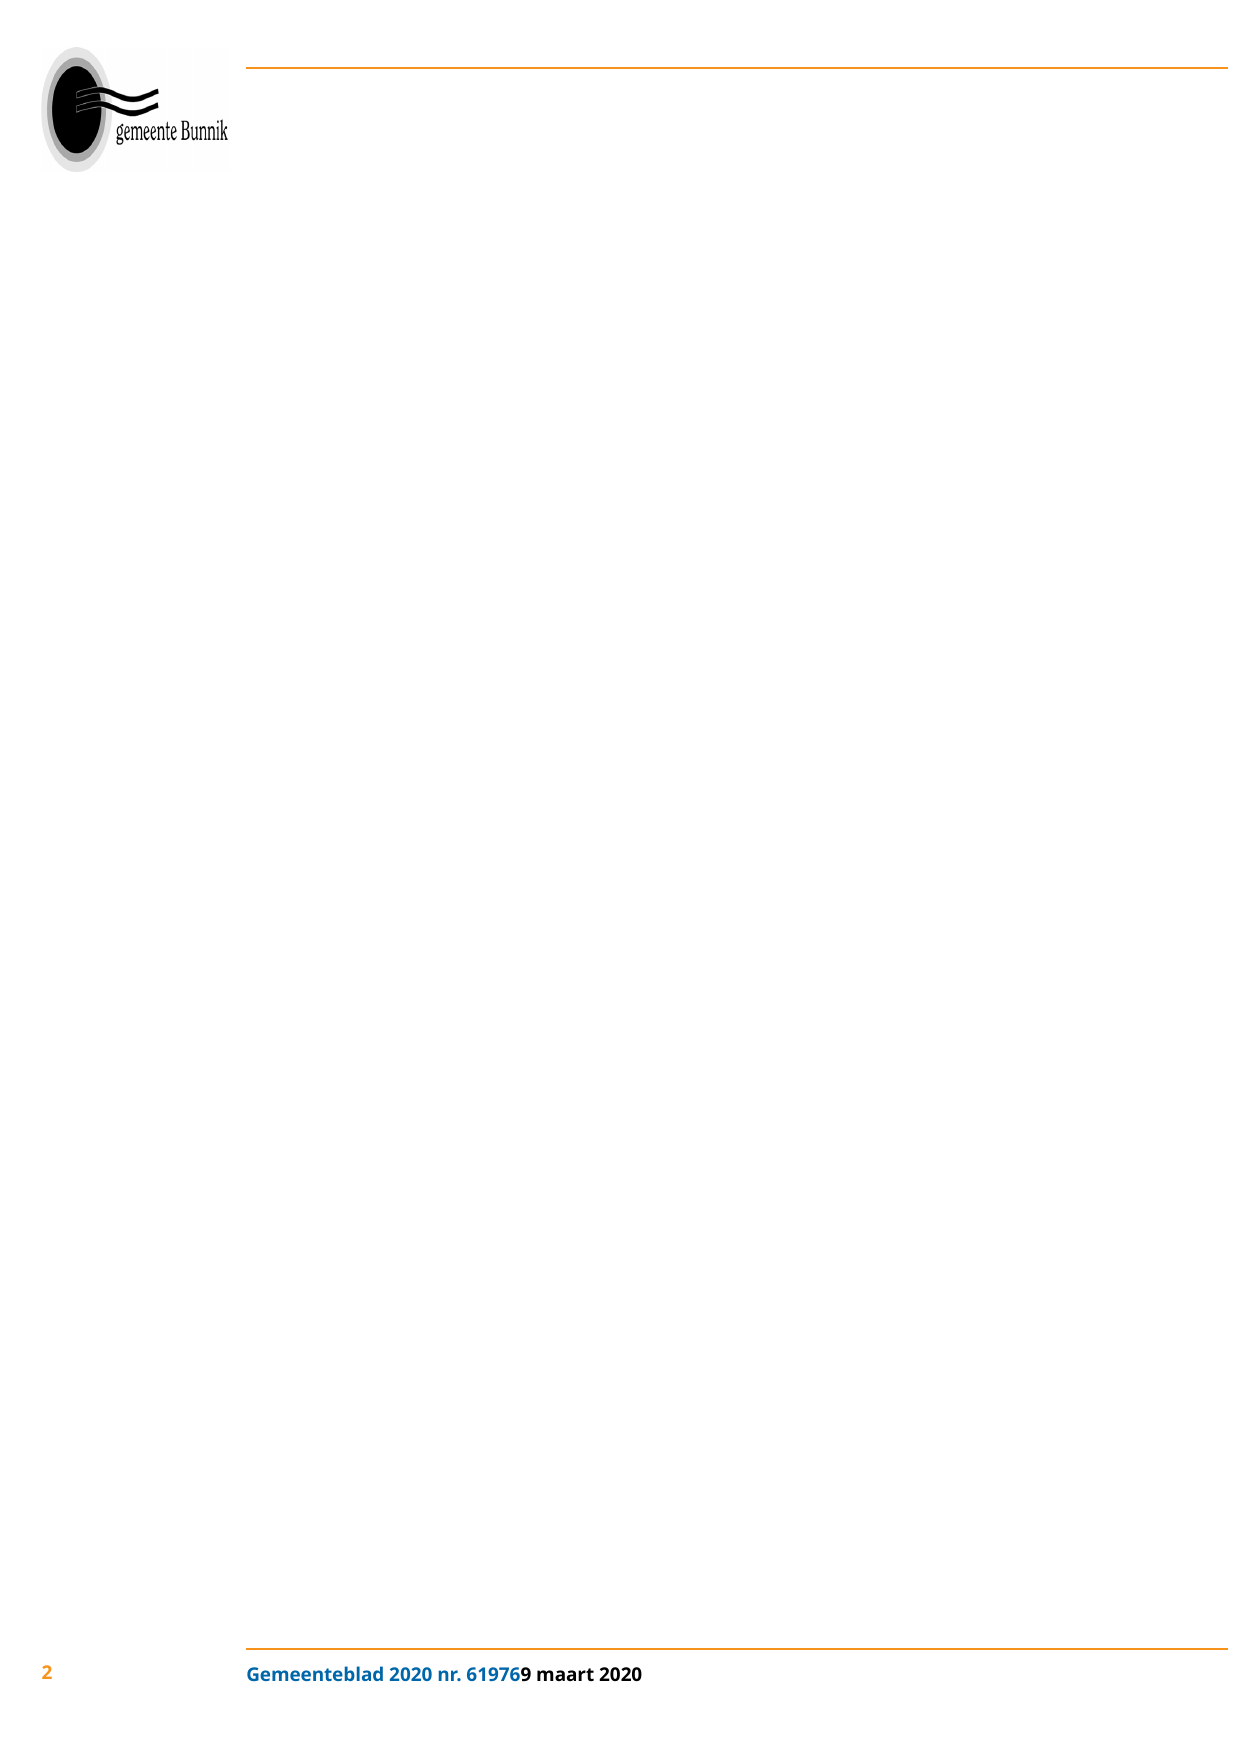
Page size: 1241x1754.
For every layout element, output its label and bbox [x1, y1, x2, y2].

picture [41, 47, 231, 172]
